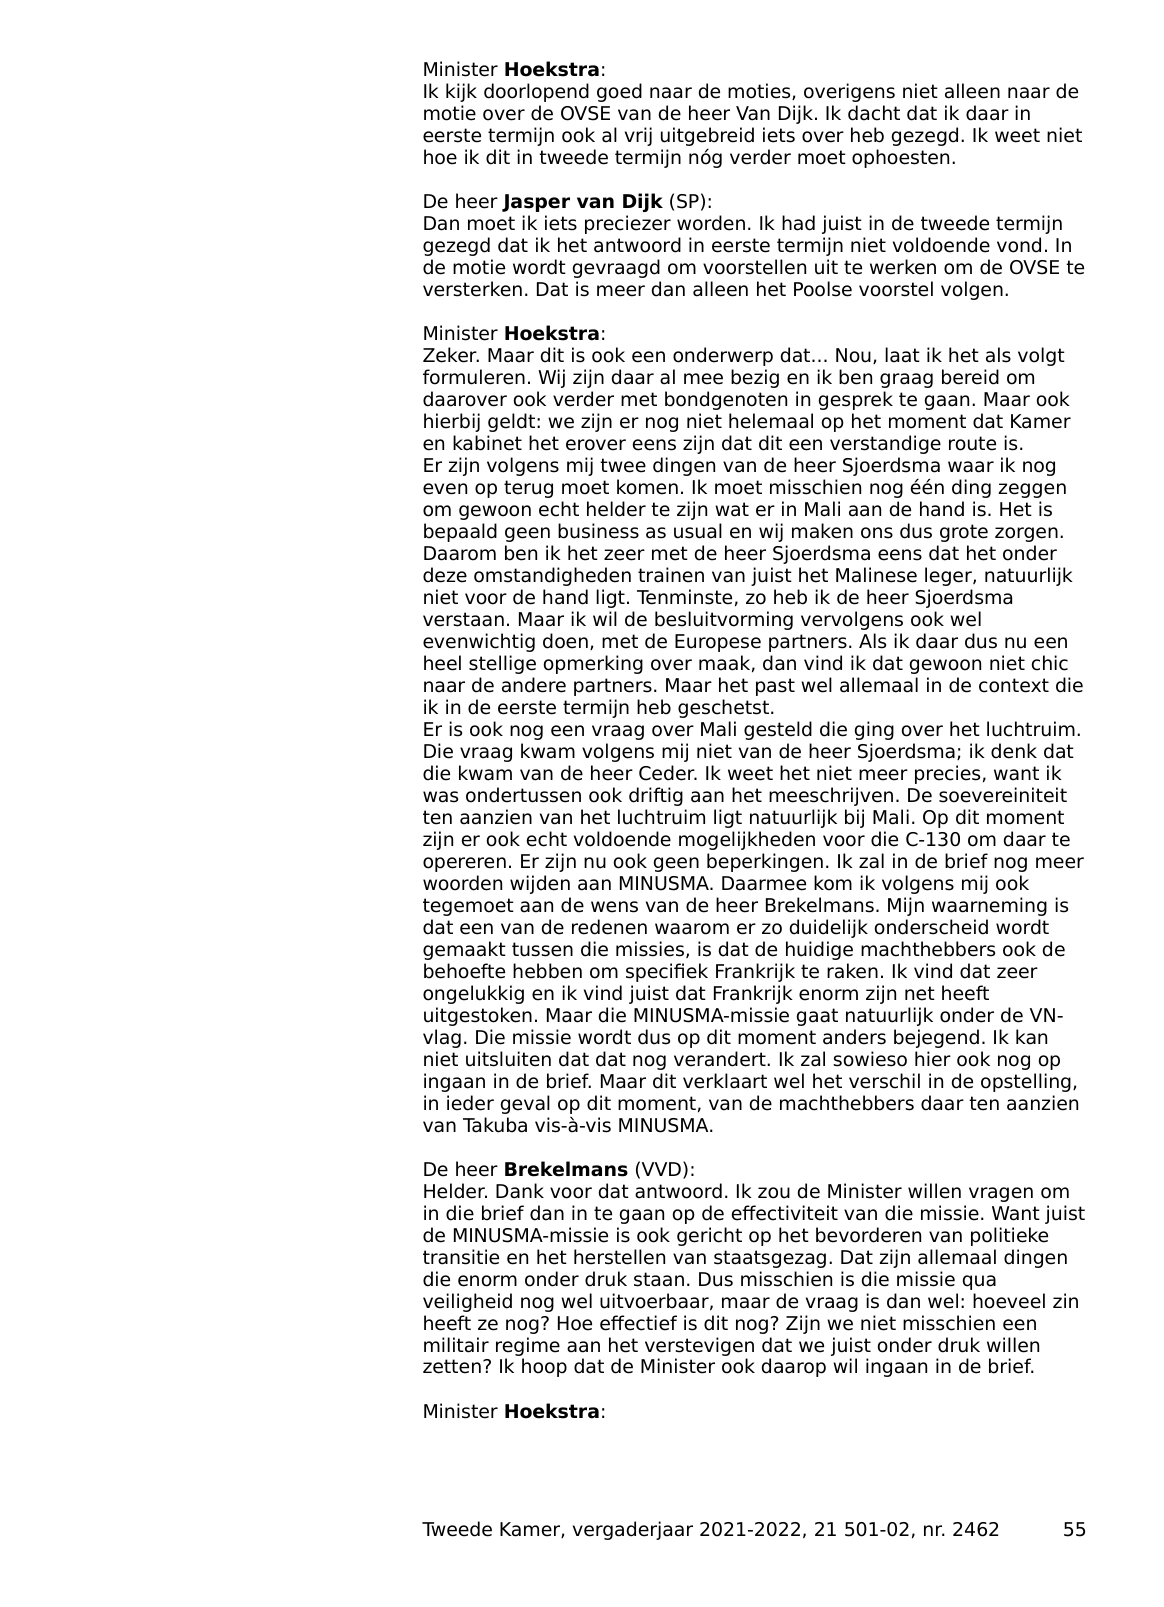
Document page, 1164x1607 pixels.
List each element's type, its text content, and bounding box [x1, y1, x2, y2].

text Er is ook nog een vraag over Mali gesteld die ging over het luchtruim. Die vraag kwam volgens mij niet van de heer Sjoerdsma; ik denk dat die kwam van de heer Ceder. Ik weet het niet meer precies, want ik was ondertussen ook driftig aan het meeschrijven. De soevereiniteit ten aanzien van het luchtruim ligt natuurlijk bij Mali. Op dit moment zijn er ook echt voldoende mogelijkheden voor die C-130 om daar te opereren. Er zijn nu ook geen beperkingen. Ik zal in de brief nog meer woorden wijden aan MINUSMA. Daarmee kom ik volgens mij ook tegemoet aan de wens van de heer Brekelmans. Mijn waarneming is dat een van de redenen waarom er zo duidelijk onderscheid wordt gemaakt tussen die missies, is dat de huidige machthebbers ook de behoefte hebben om specifiek Frankrijk te raken. Ik vind dat zeer ongelukkig en ik vind juist dat Frankrijk enorm zijn net heeft uitgestoken. Maar die MINUSMA-missie gaat natuurlijk onder de VN-vlag. Die missie wordt dus op dit moment anders bejegend. Ik kan niet uitsluiten dat dat nog verandert. Ik zal sowieso hier ook nog op ingaan in de brief. Maar dit verklaart wel het verschil in de opstelling, in ieder geval op dit moment, van de machthebbers daar ten aanzien van Takuba vis-à-vis MINUSMA. [422, 719, 1087, 1136]
text De heer Jasper van Dijk (SP): [422, 191, 1087, 213]
text Minister Hoekstra: [422, 59, 1087, 81]
text Helder. Dank voor dat antwoord. Ik zou de Minister willen vragen om in die brief dan in te gaan op de effectiviteit van die missie. Want juist de MINUSMA-missie is ook gericht op het bevorderen van politieke transitie en het herstellen van staatsgezag. Dat zijn allemaal dingen die enorm onder druk staan. Dus misschien is die missie qua veiligheid nog wel uitvoerbaar, maar de vraag is dan wel: hoeveel zin heeft ze nog? Hoe effectief is dit nog? Zijn we niet misschien een militair regime aan het verstevigen dat we juist onder druk willen zetten? Ik hoop dat de Minister ook daarop wil ingaan in de brief. [422, 1181, 1087, 1378]
text Ik kijk doorlopend goed naar de moties, overigens niet alleen naar de motie over de OVSE van de heer Van Dijk. Ik dacht dat ik daar in eerste termijn ook al vrij uitgebreid iets over heb gezegd. Ik weet niet hoe ik dit in tweede termijn nóg verder moet ophoesten. [422, 81, 1087, 169]
text Zeker. Maar dit is ook een onderwerp dat... Nou, laat ik het als volgt formuleren. Wij zijn daar al mee bezig en ik ben graag bereid om daarover ook verder met bondgenoten in gesprek te gaan. Maar ook hierbij geldt: we zijn er nog niet helemaal op het moment dat Kamer en kabinet het erover eens zijn dat dit een verstandige route is. [422, 345, 1087, 455]
text Minister Hoekstra: [422, 1401, 1087, 1423]
text Dan moet ik iets preciezer worden. Ik had juist in de tweede termijn gezegd dat ik het antwoord in eerste termijn niet voldoende vond. In de motie wordt gevraagd om voorstellen uit te werken om de OVSE te versterken. Dat is meer dan alleen het Poolse voorstel volgen. [422, 213, 1087, 301]
text De heer Brekelmans (VVD): [422, 1159, 1087, 1181]
text Er zijn volgens mij twee dingen van de heer Sjoerdsma waar ik nog even op terug moet komen. Ik moet misschien nog één ding zeggen om gewoon echt helder te zijn wat er in Mali aan de hand is. Het is bepaald geen business as usual en wij maken ons dus grote zorgen. Daarom ben ik het zeer met de heer Sjoerdsma eens dat het onder deze omstandigheden trainen van juist het Malinese leger, natuurlijk niet voor de hand ligt. Tenminste, zo heb ik de heer Sjoerdsma verstaan. Maar ik wil de besluitvorming vervolgens ook wel evenwichtig doen, met de Europese partners. Als ik daar dus nu een heel stellige opmerking over maak, dan vind ik dat gewoon niet chic naar de andere partners. Maar het past wel allemaal in de context die ik in de eerste termijn heb geschetst. [422, 455, 1087, 719]
text Minister Hoekstra: [422, 323, 1087, 345]
